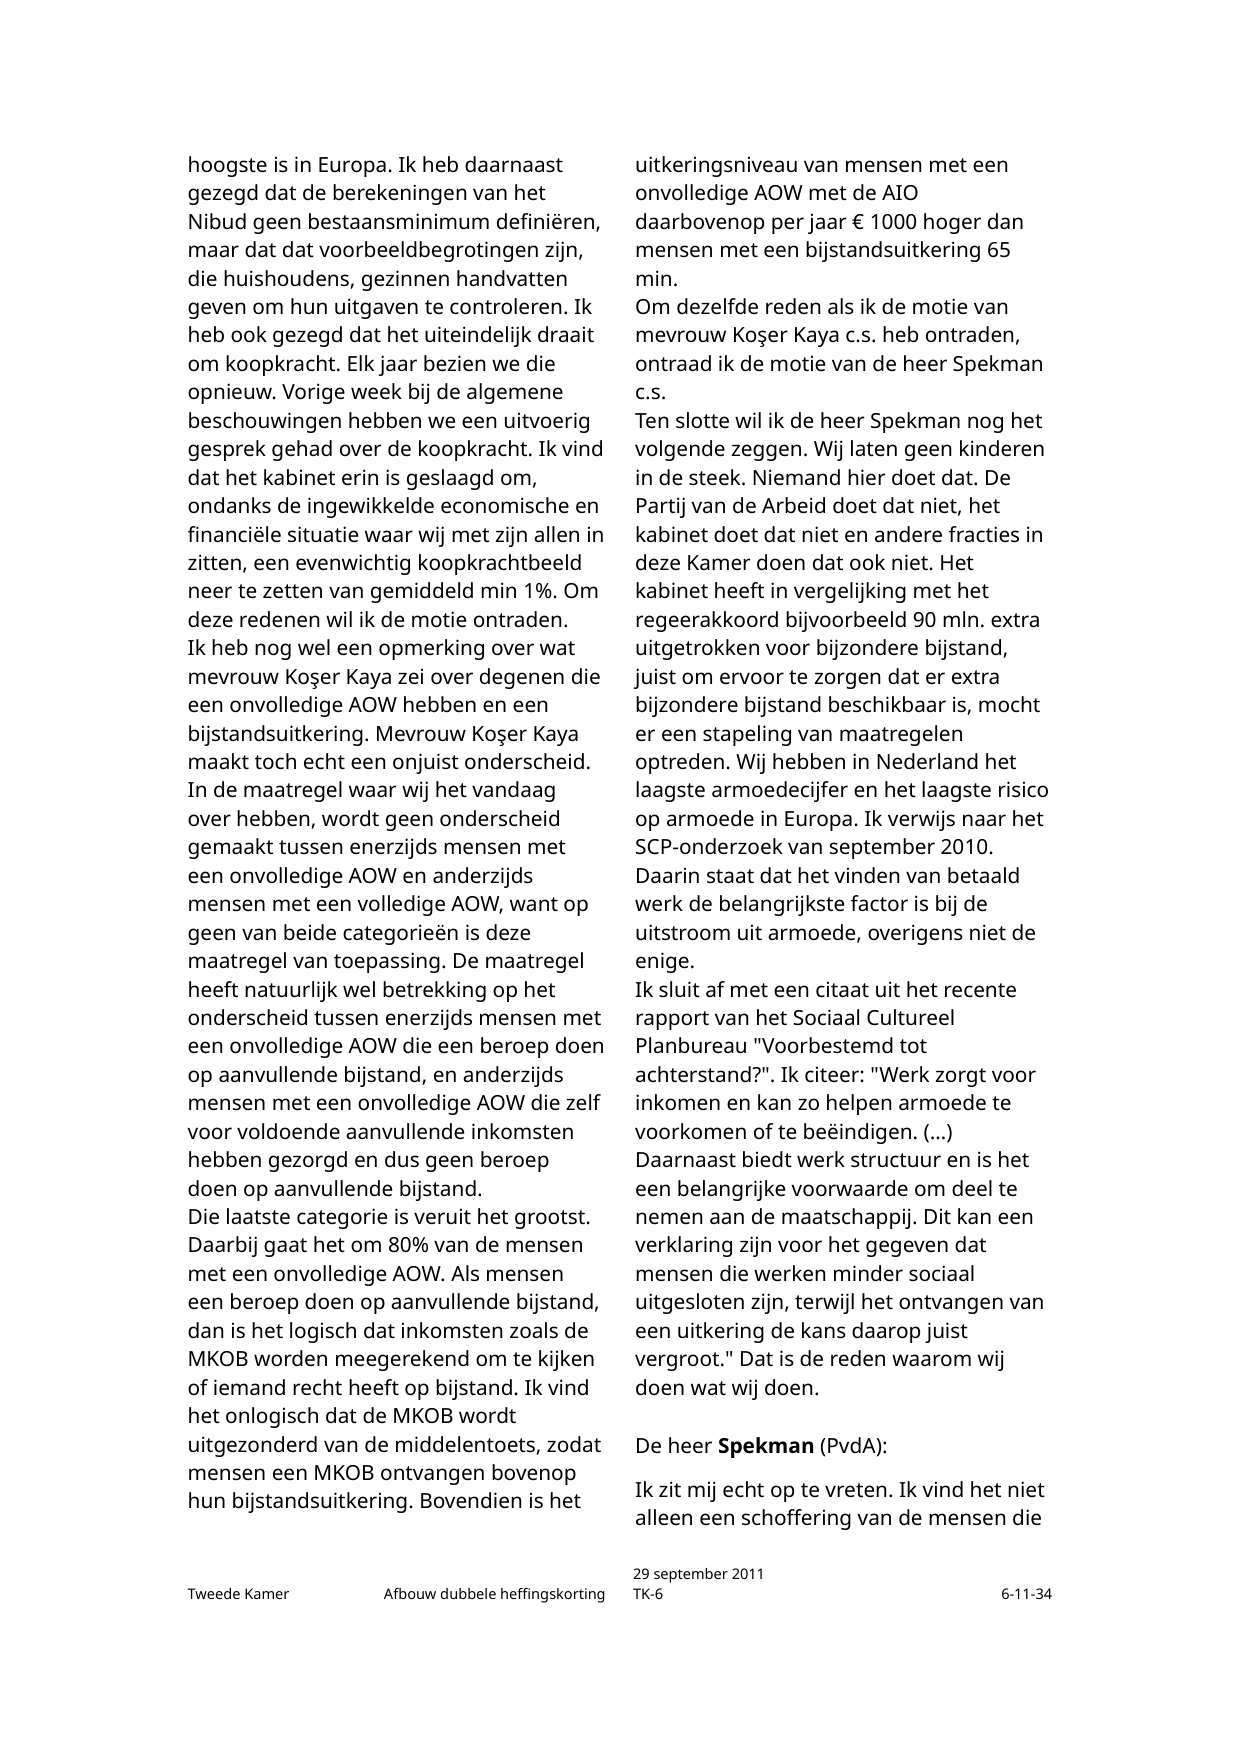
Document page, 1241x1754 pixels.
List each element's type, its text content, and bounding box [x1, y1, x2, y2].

text Ik heb nog wel een opmerking over wat mevrouw Koşer Kaya zei over degenen die een onvolledige AOW hebben en een bijstandsuitkering. Mevrouw Koşer Kaya maakt toch echt een onjuist onderscheid. In de maatregel waar wij het vandaag over hebben, wordt geen onderscheid gemaakt tussen enerzijds mensen met een onvolledige AOW en anderzijds mensen met een volledige AOW, want op geen van beide categorieën is deze maatregel van toepassing. De maatregel heeft natuurlijk wel betrekking op het onderscheid tussen enerzijds mensen met een onvolledige AOW die een beroep doen op aanvullende bijstand, en anderzijds mensen met een onvolledige AOW die zelf voor voldoende aanvullende inkomsten hebben gezorgd en dus geen beroep doen op aanvullende bijstand. [187, 633, 605, 1202]
text Ik zit mij echt op te vreten. Ik vind het niet alleen een schoffering van de mensen die [635, 1475, 1053, 1532]
text Die laatste categorie is veruit het grootst. Daarbij gaat het om 80% van de mensen met een onvolledige AOW. Als mensen een beroep doen op aanvullende bijstand, dan is het logisch dat inkomsten zoals de MKOB worden meegerekend om te kijken of iemand recht heeft op bijstand. Ik vind het onlogisch dat de MKOB wordt uitgezonderd van de middelentoets, zodat mensen een MKOB ontvangen bovenop hun bijstandsuitkering. Bovendien is het [187, 1202, 605, 1515]
text hoogste is in Europa. Ik heb daarnaast gezegd dat de berekeningen van het Nibud geen bestaansminimum definiëren, maar dat dat voorbeeldbegrotingen zijn, die huishoudens, gezinnen handvatten geven om hun uitgaven te controleren. Ik heb ook gezegd dat het uiteindelijk draait om koopkracht. Elk jaar bezien we die opnieuw. Vorige week bij de algemene beschouwingen hebben we een uitvoerig gesprek gehad over de koopkracht. Ik vind dat het kabinet erin is geslaagd om, ondanks de ingewikkelde economische en financiële situatie waar wij met zijn allen in zitten, een evenwichtig koopkrachtbeeld neer te zetten van gemiddeld min 1%. Om deze redenen wil ik de motie ontraden. [187, 150, 605, 633]
text uitkeringsniveau van mensen met een onvolledige AOW met de AIO daarbovenop per jaar € 1000 hoger dan mensen met een bijstandsuitkering 65 min. [635, 150, 1053, 292]
text De heer Spekman (PvdA): [635, 1431, 1053, 1460]
text Ik sluit af met een citaat uit het recente rapport van het Sociaal Cultureel Planbureau "Voorbestemd tot achterstand?". Ik citeer: "Werk zorgt voor inkomen en kan zo helpen armoede te voorkomen of te beëindigen. (…) Daarnaast biedt werk structuur en is het een belangrijke voorwaarde om deel te nemen aan de maatschappij. Dit kan een verklaring zijn voor het gegeven dat mensen die werken minder sociaal uitgesloten zijn, terwijl het ontvangen van een uitkering de kans daarop juist vergroot." Dat is de reden waarom wij doen wat wij doen. [635, 975, 1053, 1401]
text Ten slotte wil ik de heer Spekman nog het volgende zeggen. Wij laten geen kinderen in de steek. Niemand hier doet dat. De Partij van de Arbeid doet dat niet, het kabinet doet dat niet en andere fracties in deze Kamer doen dat ook niet. Het kabinet heeft in vergelijking met het regeerakkoord bijvoorbeeld 90 mln. extra uitgetrokken voor bijzondere bijstand, juist om ervoor te zorgen dat er extra bijzondere bijstand beschikbaar is, mocht er een stapeling van maatregelen optreden. Wij hebben in Nederland het laagste armoedecijfer en het laagste risico op armoede in Europa. Ik verwijs naar het SCP-onderzoek van september 2010. Daarin staat dat het vinden van betaald werk de belangrijkste factor is bij de uitstroom uit armoede, overigens niet de enige. [635, 406, 1053, 975]
text Om dezelfde reden als ik de motie van mevrouw Koşer Kaya c.s. heb ontraden, ontraad ik de motie van de heer Spekman c.s. [635, 292, 1053, 406]
